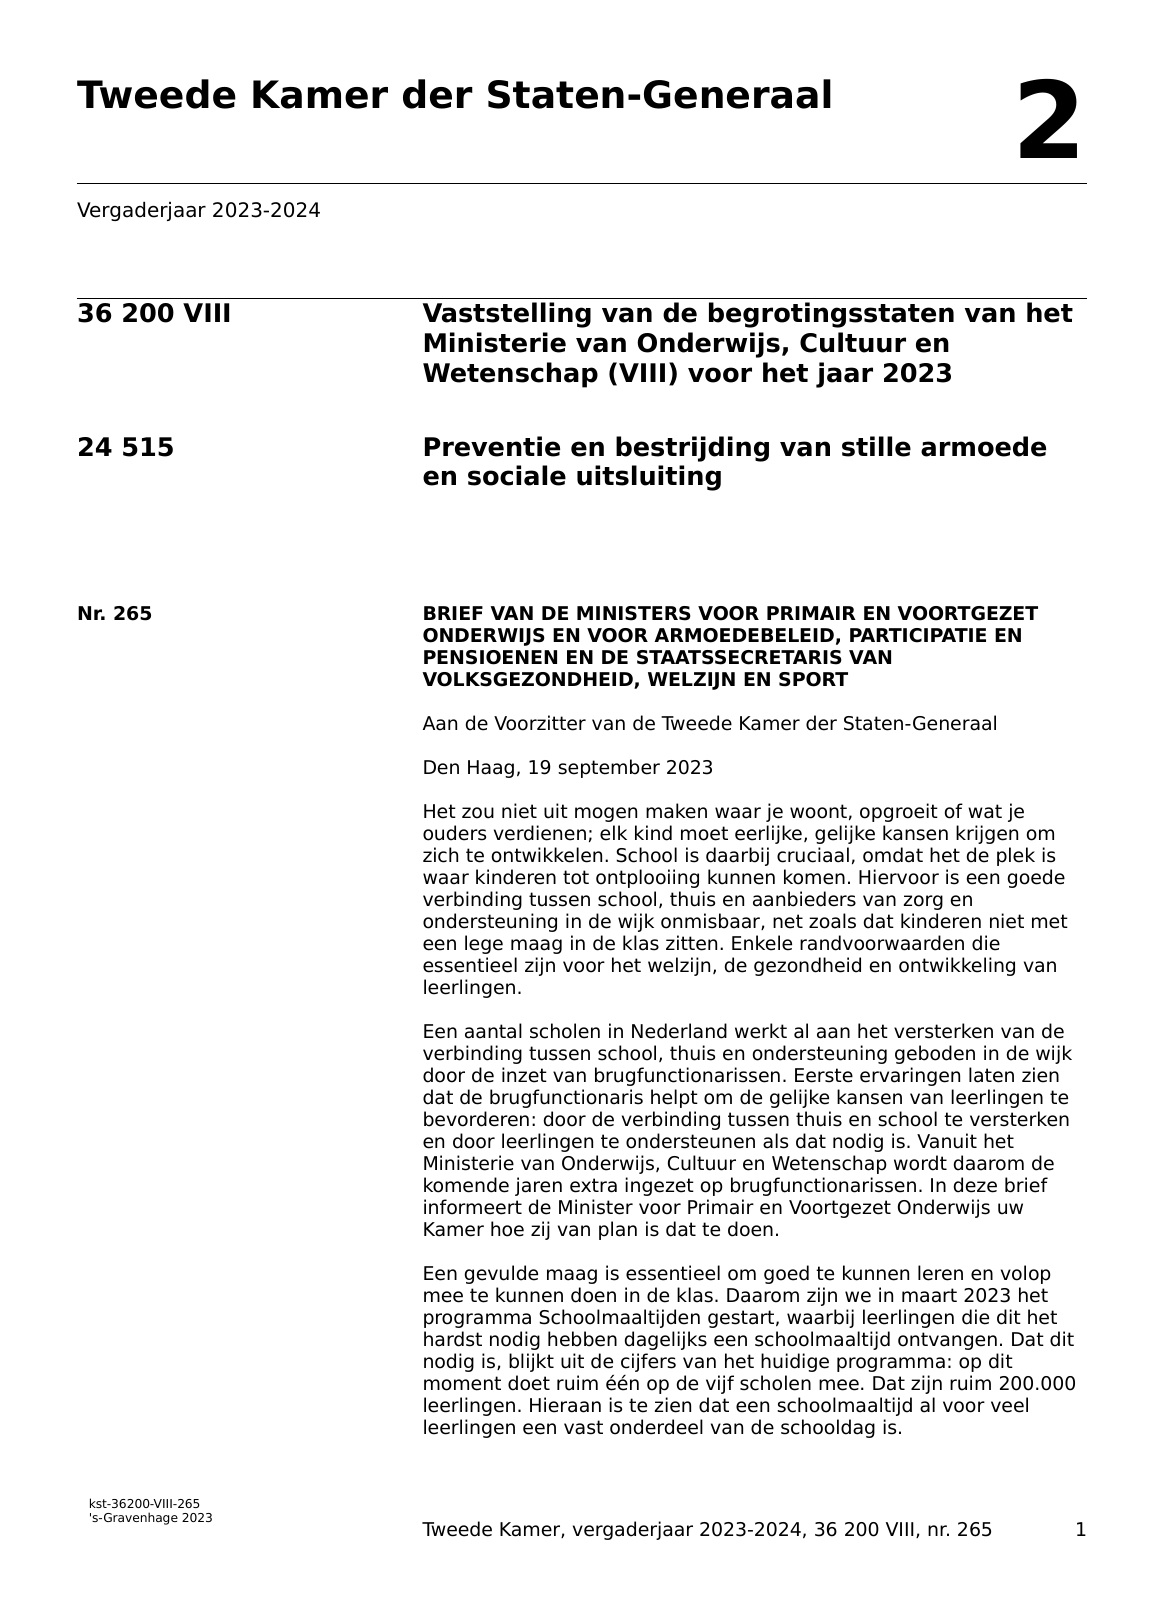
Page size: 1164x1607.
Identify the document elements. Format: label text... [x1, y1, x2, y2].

table_cell Vergaderjaar 2023-2024 [77, 184, 1087, 298]
subtitle Nr. 265 BRIEF VAN DE MINISTERS VOOR PRIMAIR EN VOORTGEZET ONDERWIJS EN VOOR ARMOEDEBELEID, PARTICIPATIE EN PENSIOENEN EN DE STAATSSECRETARIS VAN VOLKSGEZONDHEID, WELZIJN EN SPORT [77, 603, 1087, 691]
text 's-Gravenhage 2023 [88, 1511, 323, 1525]
table_header Tweede Kamer der Staten-Generaal [77, 59, 886, 183]
subtitle 24 515 Preventie en bestrijding van stille armoede en sociale uitsluiting [77, 432, 1087, 492]
table_header 2 [886, 59, 1087, 183]
text Den Haag, 19 september 2023 [422, 757, 1087, 779]
text Een aantal scholen in Nederland werkt al aan het versterken van de verbinding tussen school, thuis en ondersteuning geboden in de wijk door de inzet van brugfunctionarissen. Eerste ervaringen laten zien dat de brugfunctionaris helpt om de gelijke kansen van leerlingen te bevorderen: door de verbinding tussen thuis en school te versterken en door leerlingen te ondersteunen als dat nodig is. Vanuit het Ministerie van Onderwijs, Cultuur en Wetenschap wordt daarom de komende jaren extra ingezet op brugfunctionarissen. In deze brief informeert de Minister voor Primair en Voortgezet Onderwijs uw Kamer hoe zij van plan is dat te doen. [422, 1021, 1087, 1241]
text Aan de Voorzitter van de Tweede Kamer der Staten-Generaal [422, 713, 1087, 735]
text Een gevulde maag is essentieel om goed te kunnen leren en volop mee te kunnen doen in de klas. Daarom zijn we in maart 2023 het programma Schoolmaaltijden gestart, waarbij leerlingen die dit het hardst nodig hebben dagelijks een schoolmaaltijd ontvangen. Dat dit nodig is, blijkt uit de cijfers van het huidige programma: op dit moment doet ruim één op de vijf scholen mee. Dat zijn ruim 200.000 leerlingen. Hieraan is te zien dat een schoolmaaltijd al voor veel leerlingen een vast onderdeel van de schooldag is. [422, 1263, 1087, 1439]
text kst-36200-VIII-265 [88, 1497, 323, 1511]
text Het zou niet uit mogen maken waar je woont, opgroeit of wat je ouders verdienen; elk kind moet eerlijke, gelijke kansen krijgen om zich te ontwikkelen. School is daarbij cruciaal, omdat het de plek is waar kinderen tot ontplooiing kunnen komen. Hiervoor is een goede verbinding tussen school, thuis en aanbieders van zorg en ondersteuning in de wijk onmisbaar, net zoals dat kinderen niet met een lege maag in de klas zitten. Enkele randvoorwaarden die essentieel zijn voor het welzijn, de gezondheid en ontwikkeling van leerlingen. [422, 801, 1087, 999]
subtitle 36 200 VIII Vaststelling van de begrotingsstaten van het Ministerie van Onderwijs, Cultuur en Wetenschap (VIII) voor het jaar 2023 [77, 299, 1087, 388]
